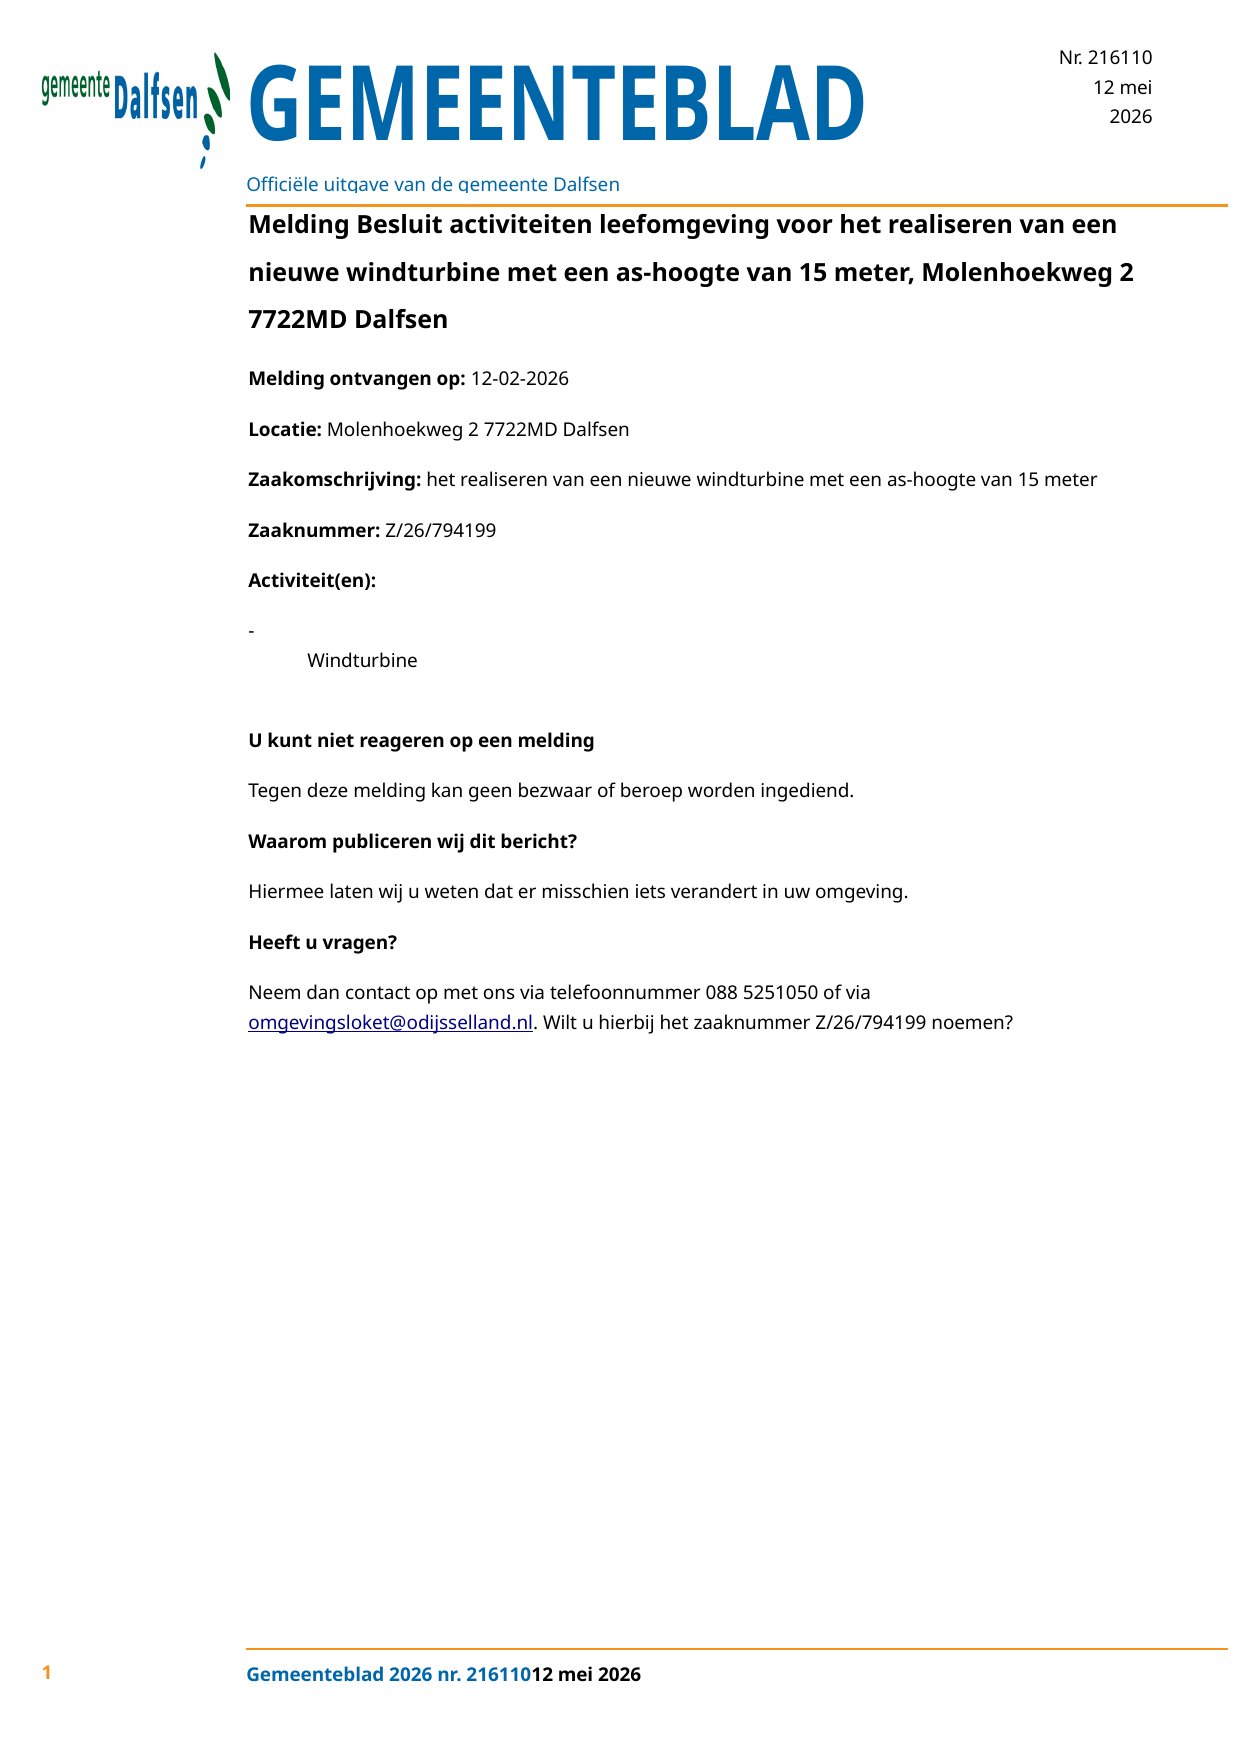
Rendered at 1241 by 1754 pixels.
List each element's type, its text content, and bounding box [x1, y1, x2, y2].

text Zaaknummer: Z/26/794199 [248, 517, 1152, 542]
text Waarom publiceren wij dit bericht? [248, 828, 1152, 854]
picture [41, 47, 231, 172]
text U kunt niet reageren op een melding [248, 727, 1152, 753]
text Melding Besluit activiteiten leefomgeving voor het realiseren van een nieuwe windturbine met een as-hoogte van 15 meter, Molenhoekweg 2 7722MD Dalfsen [248, 207, 1152, 336]
text Tegen deze melding kan geen bezwaar of beroep worden ingediend. [248, 778, 1152, 803]
list Windturbine [248, 647, 1152, 673]
text Heeft u vragen? [248, 929, 1152, 954]
text Melding ontvangen op: 12-02-2026 [248, 366, 1152, 391]
text Zaakomschrijving: het realiseren van een nieuwe windturbine met een as-hoogte van 15 meter [248, 466, 1152, 492]
text Locatie: Molenhoekweg 2 7722MD Dalfsen [248, 416, 1152, 442]
text Activiteit(en): [248, 567, 1152, 593]
text Hiermee laten wij u weten dat er misschien iets verandert in uw omgeving. [248, 878, 1152, 904]
text Neem dan contact op met ons via telefoonnummer 088 5251050 of via omgevingsloket@odijsselland.nl. Wilt u hierbij het zaaknummer Z/26/794199 noemen? [248, 979, 1152, 1034]
